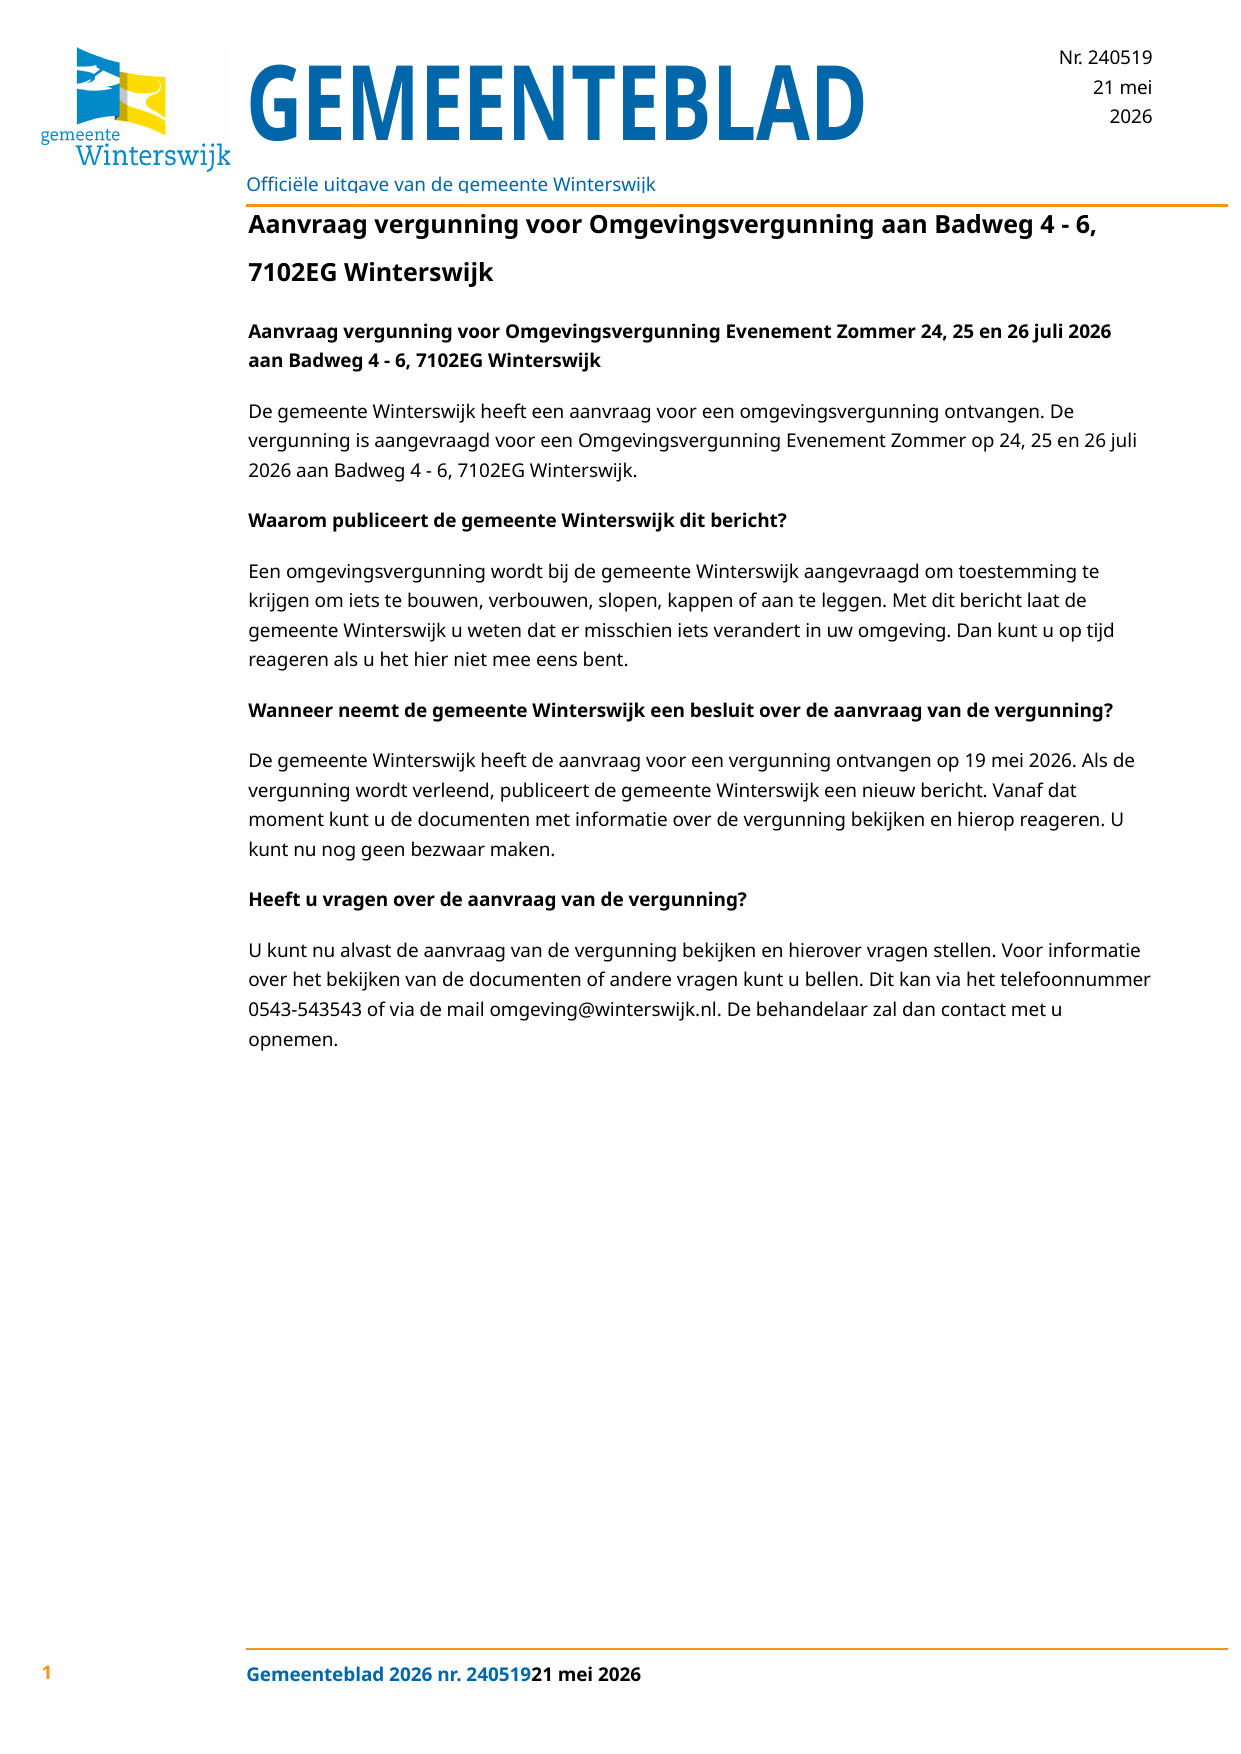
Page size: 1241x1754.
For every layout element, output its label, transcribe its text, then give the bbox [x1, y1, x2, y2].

text U kunt nu alvast de aanvraag van de vergunning bekijken en hierover vragen stellen. Voor informatie over het bekijken van de documenten of andere vragen kunt u bellen. Dit kan via het telefoonnummer 0543-543543 of via de mail omgeving@winterswijk.nl. De behandelaar zal dan contact met u opnemen. [248, 937, 1152, 1052]
text Heeft u vragen over de aanvraag van de vergunning? [248, 887, 1152, 912]
text De gemeente Winterswijk heeft een aanvraag voor een omgevingsvergunning ontvangen. De vergunning is aangevraagd voor een Omgevingsvergunning Evenement Zommer op 24, 25 en 26 juli 2026 aan Badweg 4 - 6, 7102EG Winterswijk. [248, 398, 1152, 483]
text Aanvraag vergunning voor Omgevingsvergunning Evenement Zommer 24, 25 en 26 juli 2026 aan Badweg 4 - 6, 7102EG Winterswijk [248, 318, 1152, 373]
picture [41, 47, 231, 172]
text Een omgevingsvergunning wordt bij de gemeente Winterswijk aangevraagd om toestemming te krijgen om iets te bouwen, verbouwen, slopen, kappen of aan te leggen. Met dit bericht laat de gemeente Winterswijk u weten dat er misschien iets verandert in uw omgeving. Dan kunt u op tijd reageren als u het hier niet mee eens bent. [248, 558, 1152, 672]
text Aanvraag vergunning voor Omgevingsvergunning aan Badweg 4 - 6, 7102EG Winterswijk [248, 207, 1152, 288]
text Waarom publiceert de gemeente Winterswijk dit bericht? [248, 507, 1152, 533]
text De gemeente Winterswijk heeft de aanvraag voor een vergunning ontvangen op 19 mei 2026. Als de vergunning wordt verleend, publiceert de gemeente Winterswijk een nieuw bericht. Vanaf dat moment kunt u de documenten met informatie over de vergunning bekijken en hierop reageren. U kunt nu nog geen bezwaar maken. [248, 747, 1152, 862]
text Wanneer neemt de gemeente Winterswijk een besluit over de aanvraag van de vergunning? [248, 697, 1152, 723]
picture [225, 153, 231, 162]
